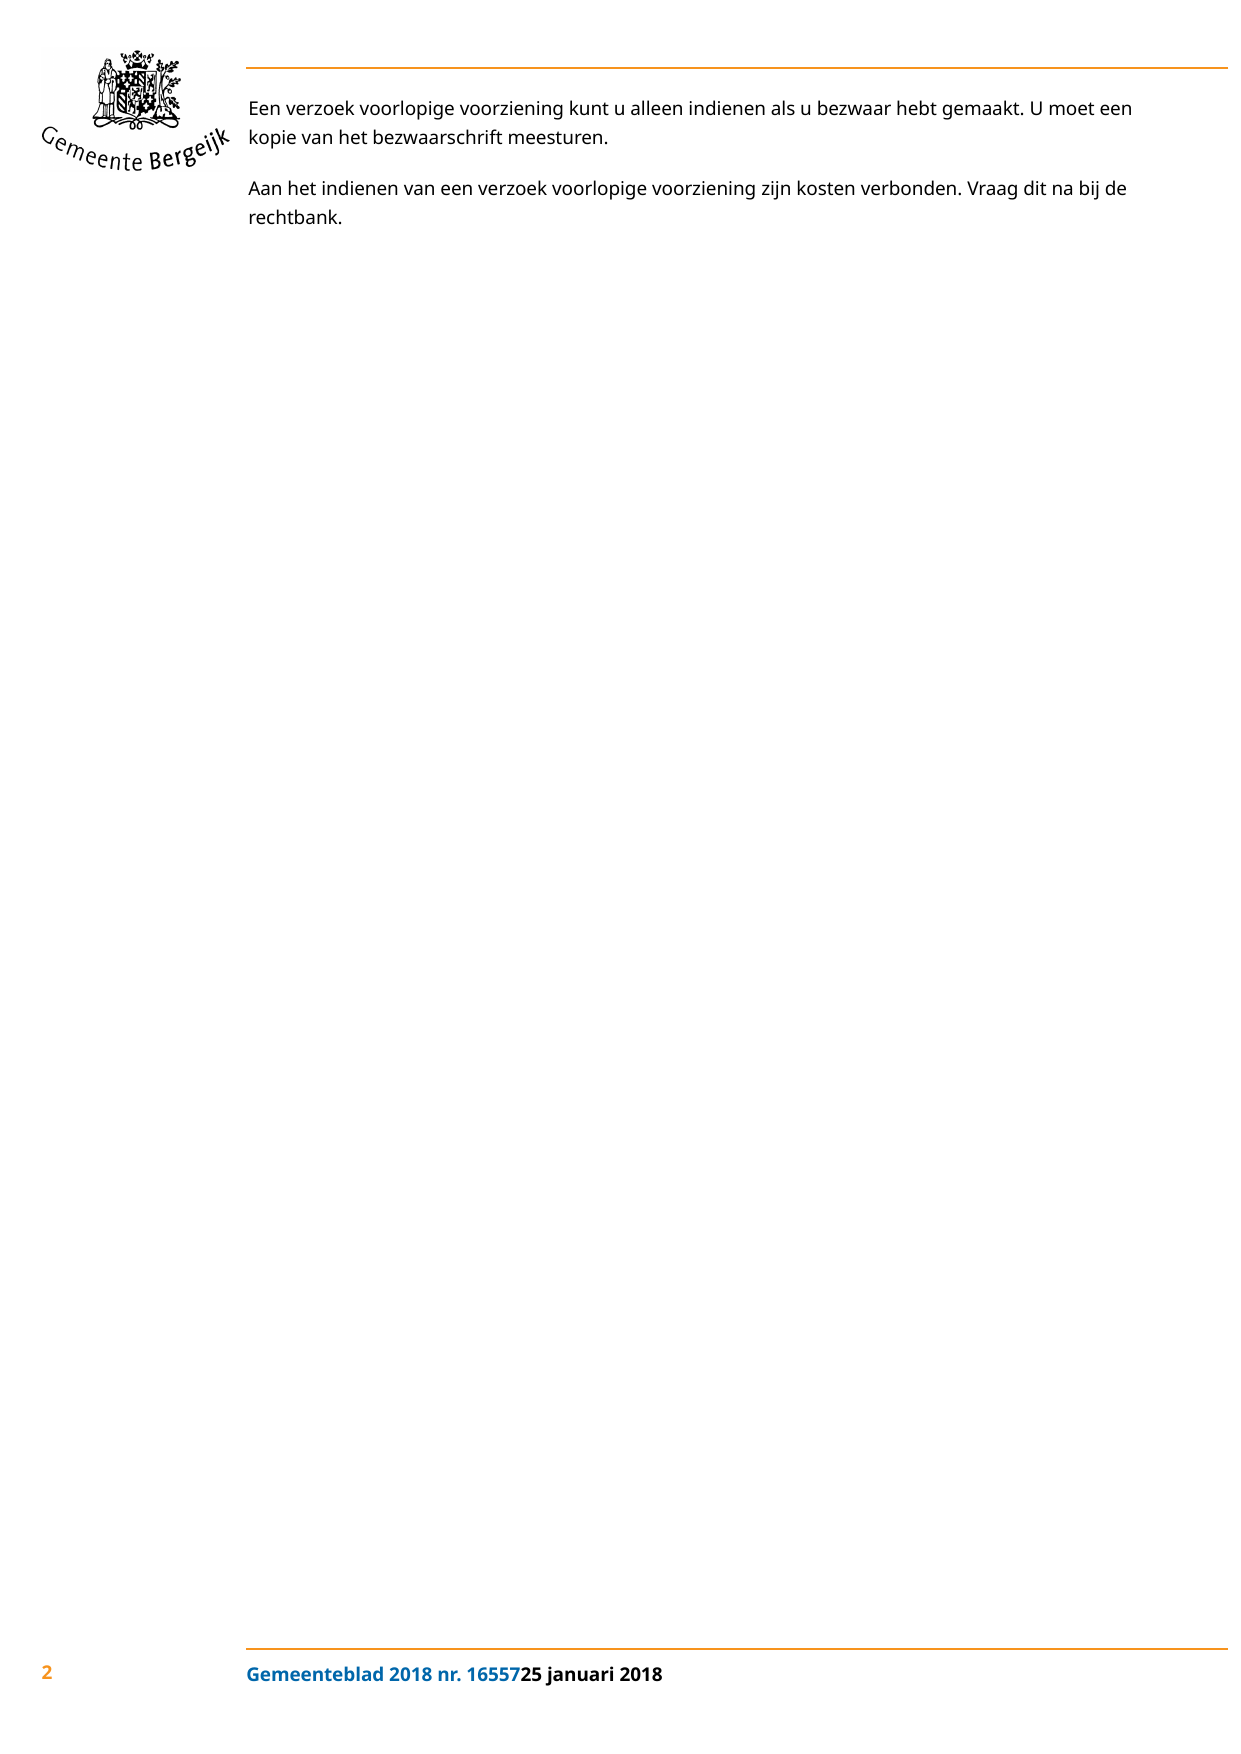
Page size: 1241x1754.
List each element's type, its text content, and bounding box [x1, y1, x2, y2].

text Een verzoek voorlopige voorziening kunt u alleen indienen als u bezwaar hebt gemaakt. U moet een kopie van het bezwaarschrift meesturen. [248, 95, 1152, 150]
text Aan het indienen van een verzoek voorlopige voorziening zijn kosten verbonden. Vraag dit na bij de rechtbank. [248, 175, 1152, 230]
picture [41, 47, 231, 172]
